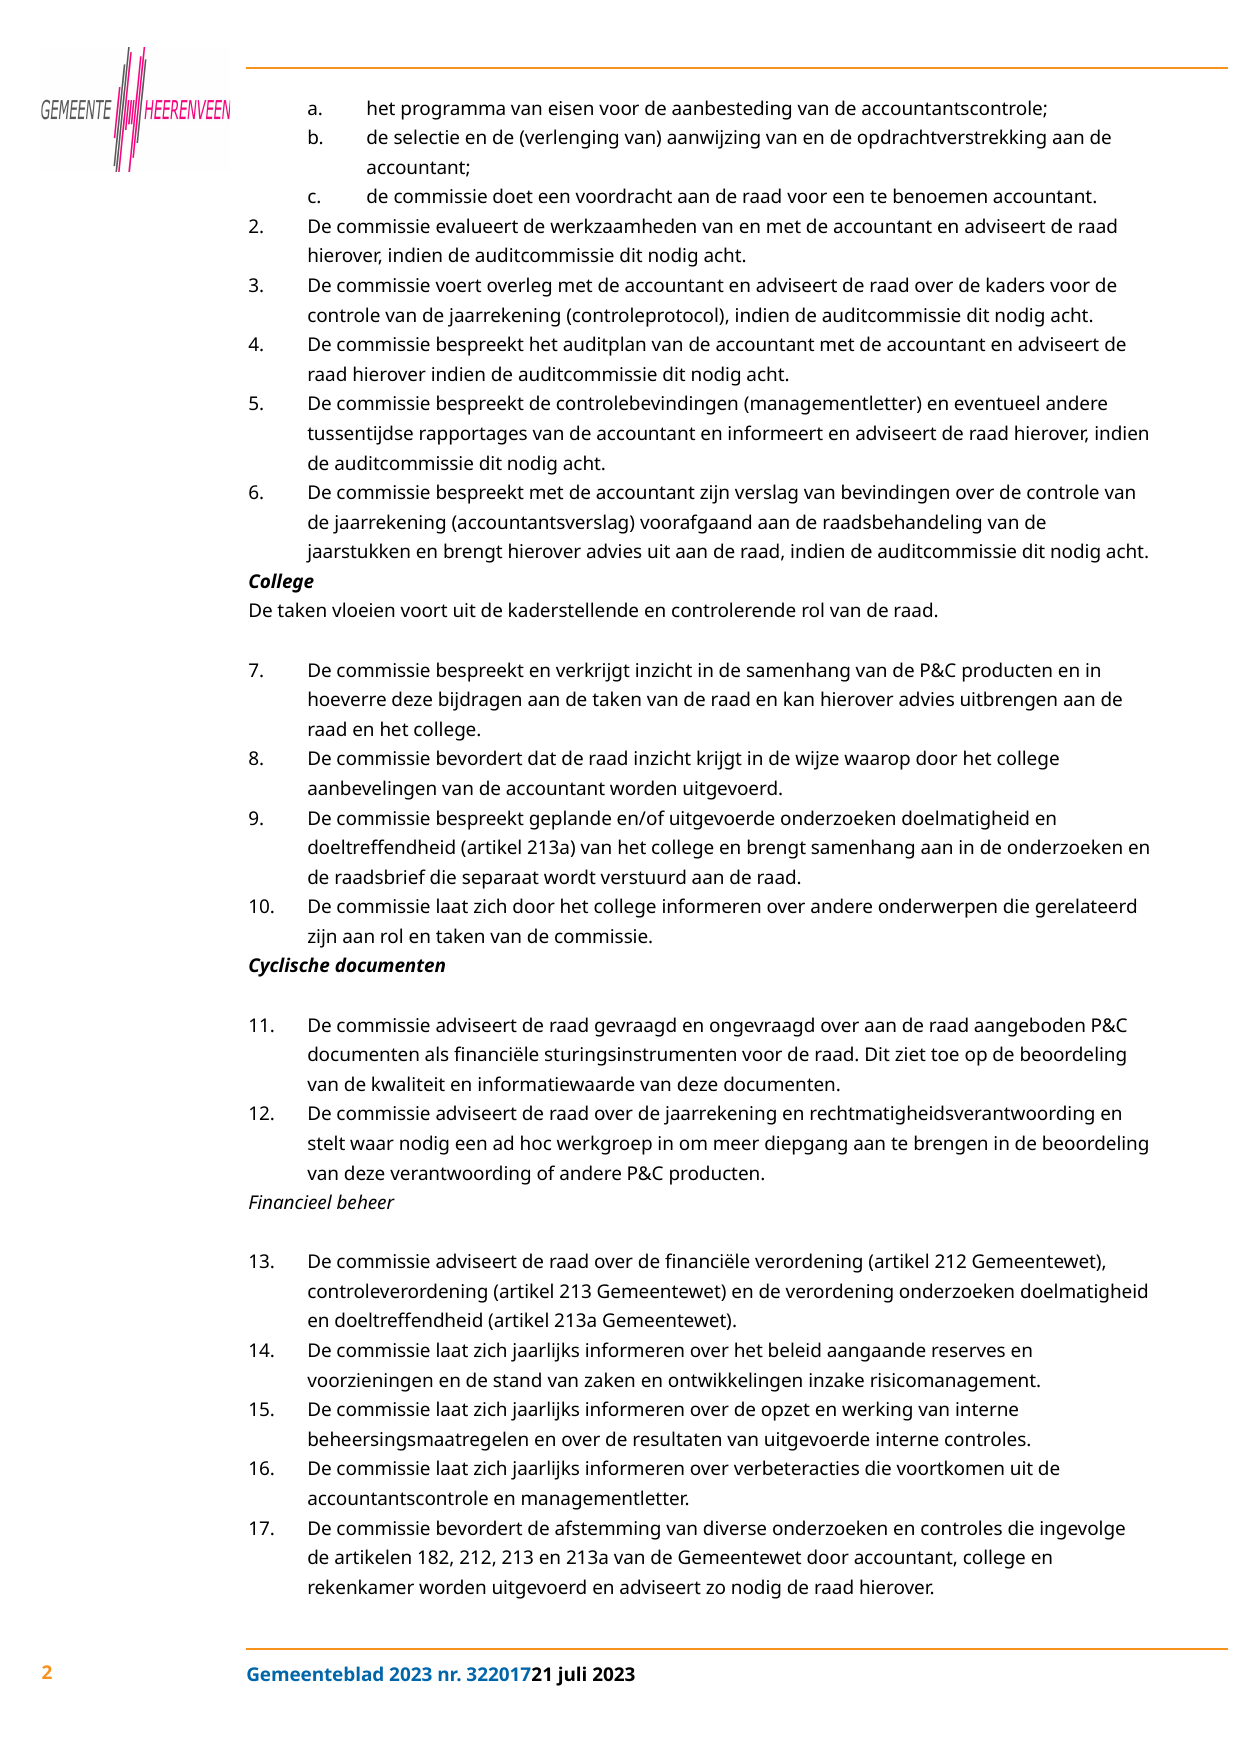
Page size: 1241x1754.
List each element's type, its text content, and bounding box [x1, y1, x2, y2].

list De commissie bespreekt het auditplan van de accountant met de accountant en adviseert de raad hierover indien de auditcommissie dit nodig acht. [248, 331, 1152, 387]
list De commissie adviseert de raad gevraagd en ongevraagd over aan de raad aangeboden P&C documenten als financiële sturingsinstrumenten voor de raad. Dit ziet toe op de beoordeling van de kwaliteit en informatiewaarde van deze documenten. [248, 1012, 1152, 1097]
list De commissie laat zich jaarlijks informeren over het beleid aangaande reserves en voorzieningen en de stand van zaken en ontwikkelingen inzake risicomanagement. [248, 1337, 1152, 1393]
list De commissie laat zich door het college informeren over andere onderwerpen die gerelateerd zijn aan rol en taken van de commissie. [248, 893, 1152, 949]
text De taken vloeien voort uit de kaderstellende en controlerende rol van de raad. [248, 598, 1152, 623]
list De commissie evalueert de werkzaamheden van en met de accountant en adviseert de raad hierover, indien de auditcommissie dit nodig acht. [248, 213, 1152, 268]
list de selectie en de (verlenging van) aanwijzing van en de opdrachtverstrekking aan de accountant; [307, 124, 1152, 180]
list De commissie adviseert de raad over de jaarrekening en rechtmatigheidsverantwoording en stelt waar nodig een ad hoc werkgroep in om meer diepgang aan te brengen in de beoordeling van deze verantwoording of andere P&C producten. [248, 1101, 1152, 1186]
list de commissie doet een voordracht aan de raad voor een te benoemen accountant. [307, 183, 1152, 209]
list De commissie bespreekt met de accountant zijn verslag van bevindingen over de controle van de jaarrekening (accountantsverslag) voorafgaand aan de raadsbehandeling van de jaarstukken en brengt hierover advies uit aan de raad, indien de auditcommissie dit nodig acht. [248, 479, 1152, 564]
list De commissie adviseert de raad over de financiële verordening (artikel 212 Gemeentewet), controleverordening (artikel 213 Gemeentewet) en de verordening onderzoeken doelmatigheid en doeltreffendheid (artikel 213a Gemeentewet). [248, 1248, 1152, 1333]
list De commissie laat zich jaarlijks informeren over de opzet en werking van interne beheersingsmaatregelen en over de resultaten van uitgevoerde interne controles. [248, 1396, 1152, 1452]
list De commissie bevordert de afstemming van diverse onderzoeken en controles die ingevolge de artikelen 182, 212, 213 en 213a van de Gemeentewet door accountant, college en rekenkamer worden uitgevoerd en adviseert zo nodig de raad hierover. [248, 1515, 1152, 1600]
list De commissie laat zich jaarlijks informeren over verbeteracties die voortkomen uit de accountantscontrole en managementletter. [248, 1456, 1152, 1511]
text Financieel beheer [248, 1189, 1152, 1215]
text Cyclische documenten [248, 953, 1152, 978]
text College [248, 568, 1152, 594]
list De commissie bespreekt geplande en/of uitgevoerde onderzoeken doelmatigheid en doeltreffendheid (artikel 213a) van het college en brengt samenhang aan in de onderzoeken en de raadsbrief die separaat wordt verstuurd aan de raad. [248, 805, 1152, 890]
picture [41, 47, 231, 172]
list De commissie bespreekt en verkrijgt inzicht in de samenhang van de P&C producten en in hoeverre deze bijdragen aan de taken van de raad en kan hierover advies uitbrengen aan de raad en het college. [248, 657, 1152, 742]
list het programma van eisen voor de aanbesteding van de accountantscontrole; [307, 95, 1152, 121]
list De commissie bespreekt de controlebevindingen (managementletter) en eventueel andere tussentijdse rapportages van de accountant en informeert en adviseert de raad hierover, indien de auditcommissie dit nodig acht. [248, 391, 1152, 476]
list De commissie bevordert dat de raad inzicht krijgt in de wijze waarop door het college aanbevelingen van de accountant worden uitgevoerd. [248, 746, 1152, 801]
list De commissie voert overleg met de accountant en adviseert de raad over de kaders voor de controle van de jaarrekening (controleprotocol), indien de auditcommissie dit nodig acht. [248, 272, 1152, 328]
